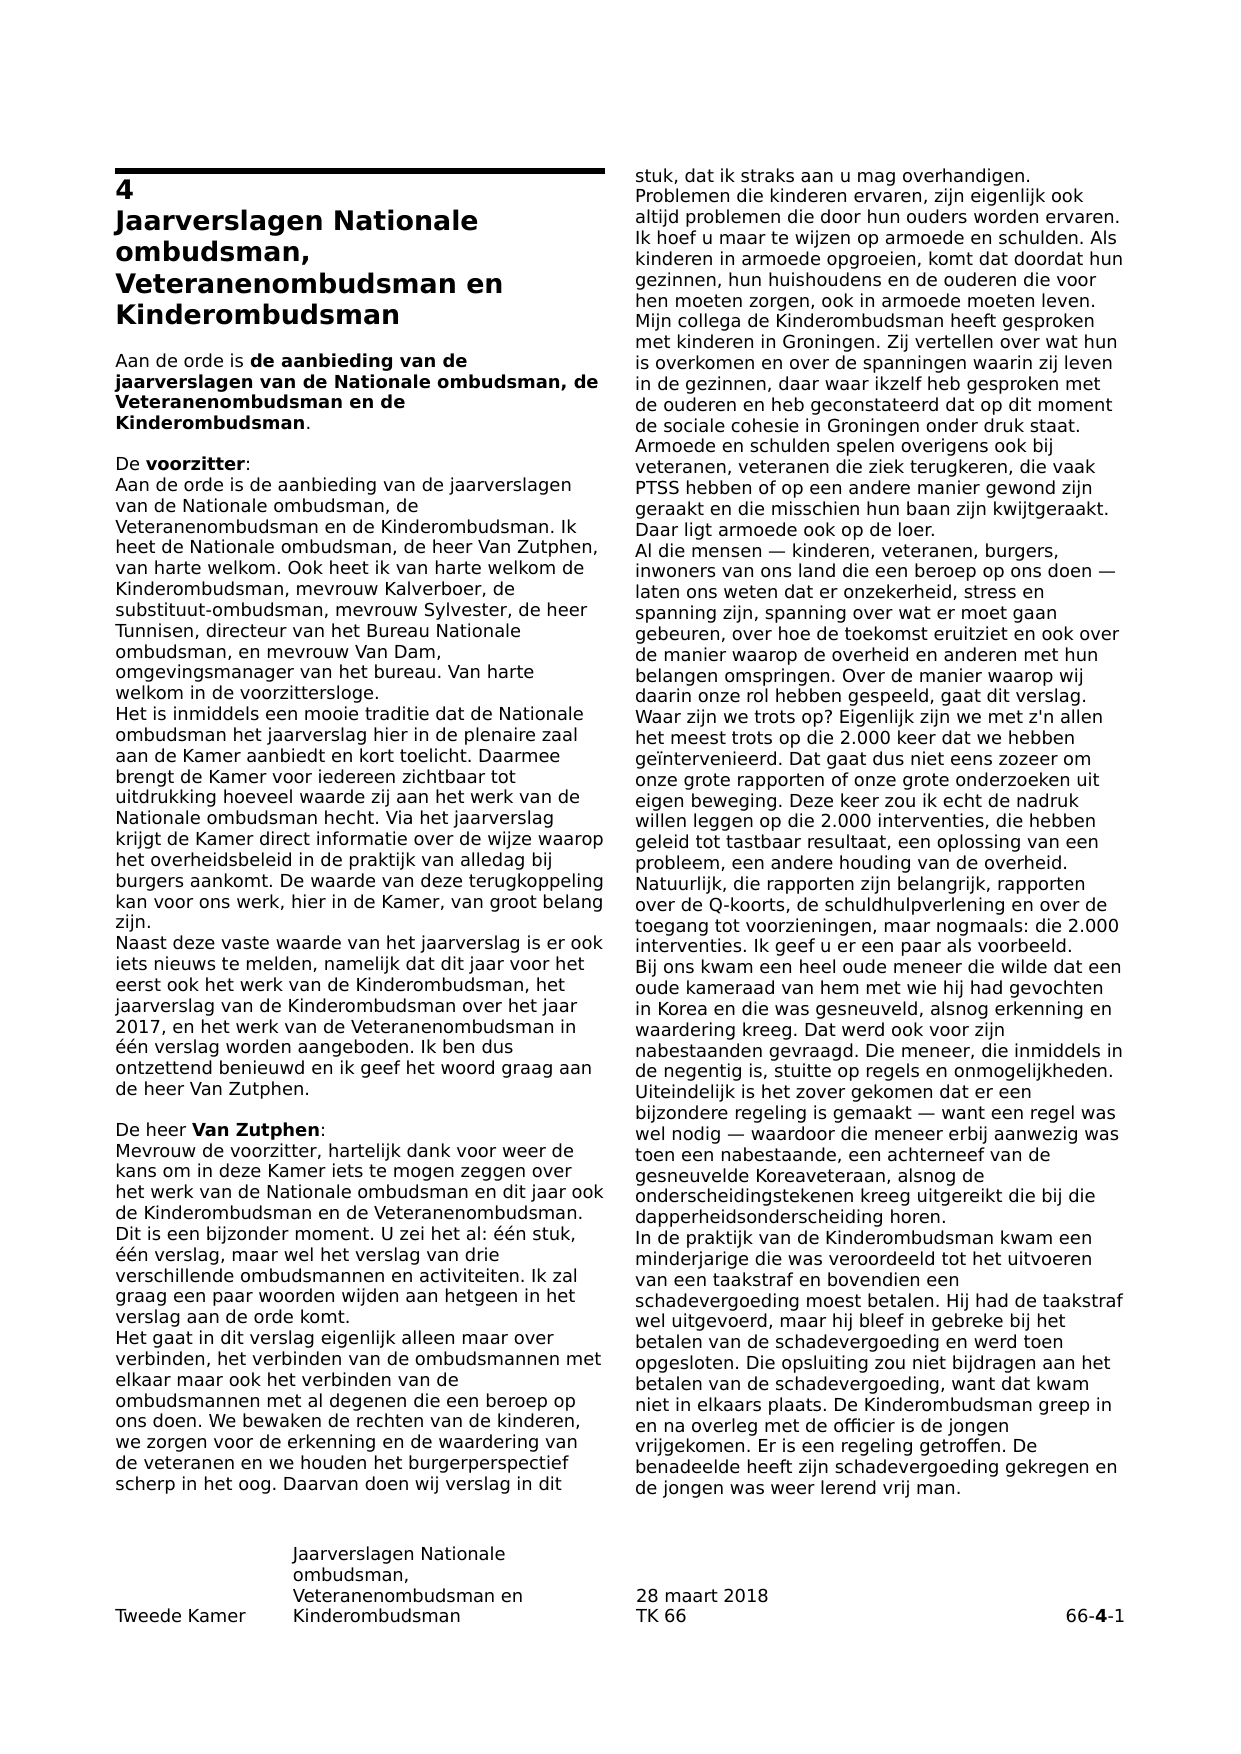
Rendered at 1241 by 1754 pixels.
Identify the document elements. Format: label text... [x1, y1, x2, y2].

text In de praktijk van de Kinderombudsman kwam een minderjarige die was veroordeeld tot het uitvoeren van een taakstraf en bovendien een schadevergoeding moest betalen. Hij had de taakstraf wel uitgevoerd, maar hij bleef in gebreke bij het betalen van de schadevergoeding en werd toen opgesloten. Die opsluiting zou niet bijdragen aan het betalen van de schadevergoeding, want dat kwam niet in elkaars plaats. De Kinderombudsman greep in en na overleg met de officier is de jongen vrijgekomen. Er is een regeling getroffen. De benadeelde heeft zijn schadevergoeding gekregen en de jongen was weer lerend vrij man. [635, 1228, 1125, 1499]
text Mevrouw de voorzitter, hartelijk dank voor weer de kans om in deze Kamer iets te mogen zeggen over het werk van de Nationale ombudsman en dit jaar ook de Kinderombudsman en de Veteranenombudsman. Dit is een bijzonder moment. U zei het al: één stuk, één verslag, maar wel het verslag van drie verschillende ombudsmannen en activiteiten. Ik zal graag een paar woorden wijden aan hetgeen in het verslag aan de orde komt. [115, 1140, 605, 1328]
text Het gaat in dit verslag eigenlijk alleen maar over verbinden, het verbinden van de ombudsmannen met elkaar maar ook het verbinden van de ombudsmannen met al degenen die een beroep op ons doen. We bewaken de rechten van de kinderen, we zorgen voor de erkenning en de waardering van de veteranen en we houden het burgerperspectief scherp in het oog. Daarvan doen wij verslag in dit [115, 1328, 605, 1494]
text Problemen die kinderen ervaren, zijn eigenlijk ook altijd problemen die door hun ouders worden ervaren. Ik hoef u maar te wijzen op armoede en schulden. Als kinderen in armoede opgroeien, komt dat doordat hun gezinnen, hun huishoudens en de ouderen die voor hen moeten zorgen, ook in armoede moeten leven. Mijn collega de Kinderombudsman heeft gesproken met kinderen in Groningen. Zij vertellen over wat hun is overkomen en over de spanningen waarin zij leven in de gezinnen, daar waar ikzelf heb gesproken met de ouderen en heb geconstateerd dat op dit moment de sociale cohesie in Groningen onder druk staat. Armoede en schulden spelen overigens ook bij veteranen, veteranen die ziek terugkeren, die vaak PTSS hebben of op een andere manier gewond zijn geraakt en die misschien hun baan zijn kwijtgeraakt. Daar ligt armoede ook op de loer. [635, 186, 1125, 540]
text Bij ons kwam een heel oude meneer die wilde dat een oude kameraad van hem met wie hij had gevochten in Korea en die was gesneuveld, alsnog erkenning en waardering kreeg. Dat werd ook voor zijn nabestaanden gevraagd. Die meneer, die inmiddels in de negentig is, stuitte op regels en onmogelijkheden. Uiteindelijk is het zover gekomen dat er een bijzondere regeling is gemaakt — want een regel was wel nodig — waardoor die meneer erbij aanwezig was toen een nabestaande, een achterneef van de gesneuvelde Koreaveteraan, alsnog de onderscheidingstekenen kreeg uitgereikt die bij die dapperheidsonderscheiding horen. [635, 957, 1125, 1228]
text Het is inmiddels een mooie traditie dat de Nationale ombudsman het jaarverslag hier in de plenaire zaal aan de Kamer aanbiedt en kort toelicht. Daarmee brengt de Kamer voor iedereen zichtbaar tot uitdrukking hoeveel waarde zij aan het werk van de Nationale ombudsman hecht. Via het jaarverslag krijgt de Kamer direct informatie over de wijze waarop het overheidsbeleid in de praktijk van alledag bij burgers aankomt. De waarde van deze terugkoppeling kan voor ons werk, hier in de Kamer, van groot belang zijn. [115, 704, 605, 933]
text De voorzitter: [115, 454, 605, 475]
text Aan de orde is de aanbieding van de jaarverslagen van de Nationale ombudsman, de Veteranenombudsman en de Kinderombudsman. [115, 351, 605, 434]
text Naast deze vaste waarde van het jaarverslag is er ook iets nieuws te melden, namelijk dat dit jaar voor het eerst ook het werk van de Kinderombudsman, het jaarverslag van de Kinderombudsman over het jaar 2017, en het werk van de Veteranenombudsman in één verslag worden aangeboden. Ik ben dus ontzettend benieuwd en ik geef het woord graag aan de heer Van Zutphen. [115, 933, 605, 1100]
text Aan de orde is de aanbieding van de jaarverslagen van de Nationale ombudsman, de Veteranenombudsman en de Kinderombudsman. Ik heet de Nationale ombudsman, de heer Van Zutphen, van harte welkom. Ook heet ik van harte welkom de Kinderombudsman, mevrouw Kalverboer, de substituut-ombudsman, mevrouw Sylvester, de heer Tunnisen, directeur van het Bureau Nationale ombudsman, en mevrouw Van Dam, omgevingsmanager van het bureau. Van harte welkom in de voorzittersloge. [115, 475, 605, 704]
text Al die mensen — kinderen, veteranen, burgers, inwoners van ons land die een beroep op ons doen — laten ons weten dat er onzekerheid, stress en spanning zijn, spanning over wat er moet gaan gebeuren, over hoe de toekomst eruitziet en ook over de manier waarop de overheid en anderen met hun belangen omspringen. Over de manier waarop wij daarin onze rol hebben gespeeld, gaat dit verslag. [635, 540, 1125, 707]
text stuk, dat ik straks aan u mag overhandigen. [635, 165, 1125, 186]
text De heer Van Zutphen: [115, 1120, 605, 1140]
text Waar zijn we trots op? Eigenlijk zijn we met z'n allen het meest trots op die 2.000 keer dat we hebben geïntervenieerd. Dat gaat dus niet eens zozeer om onze grote rapporten of onze grote onderzoeken uit eigen beweging. Deze keer zou ik echt de nadruk willen leggen op die 2.000 interventies, die hebben geleid tot tastbaar resultaat, een oplossing van een probleem, een andere houding van de overheid. Natuurlijk, die rapporten zijn belangrijk, rapporten over de Q-koorts, de schuldhulpverlening en over de toegang tot voorzieningen, maar nogmaals: die 2.000 interventies. Ik geef u er een paar als voorbeeld. [635, 707, 1125, 957]
title 4 Jaarverslagen Nationale ombudsman, Veteranenombudsman en Kinderombudsman [115, 174, 605, 331]
